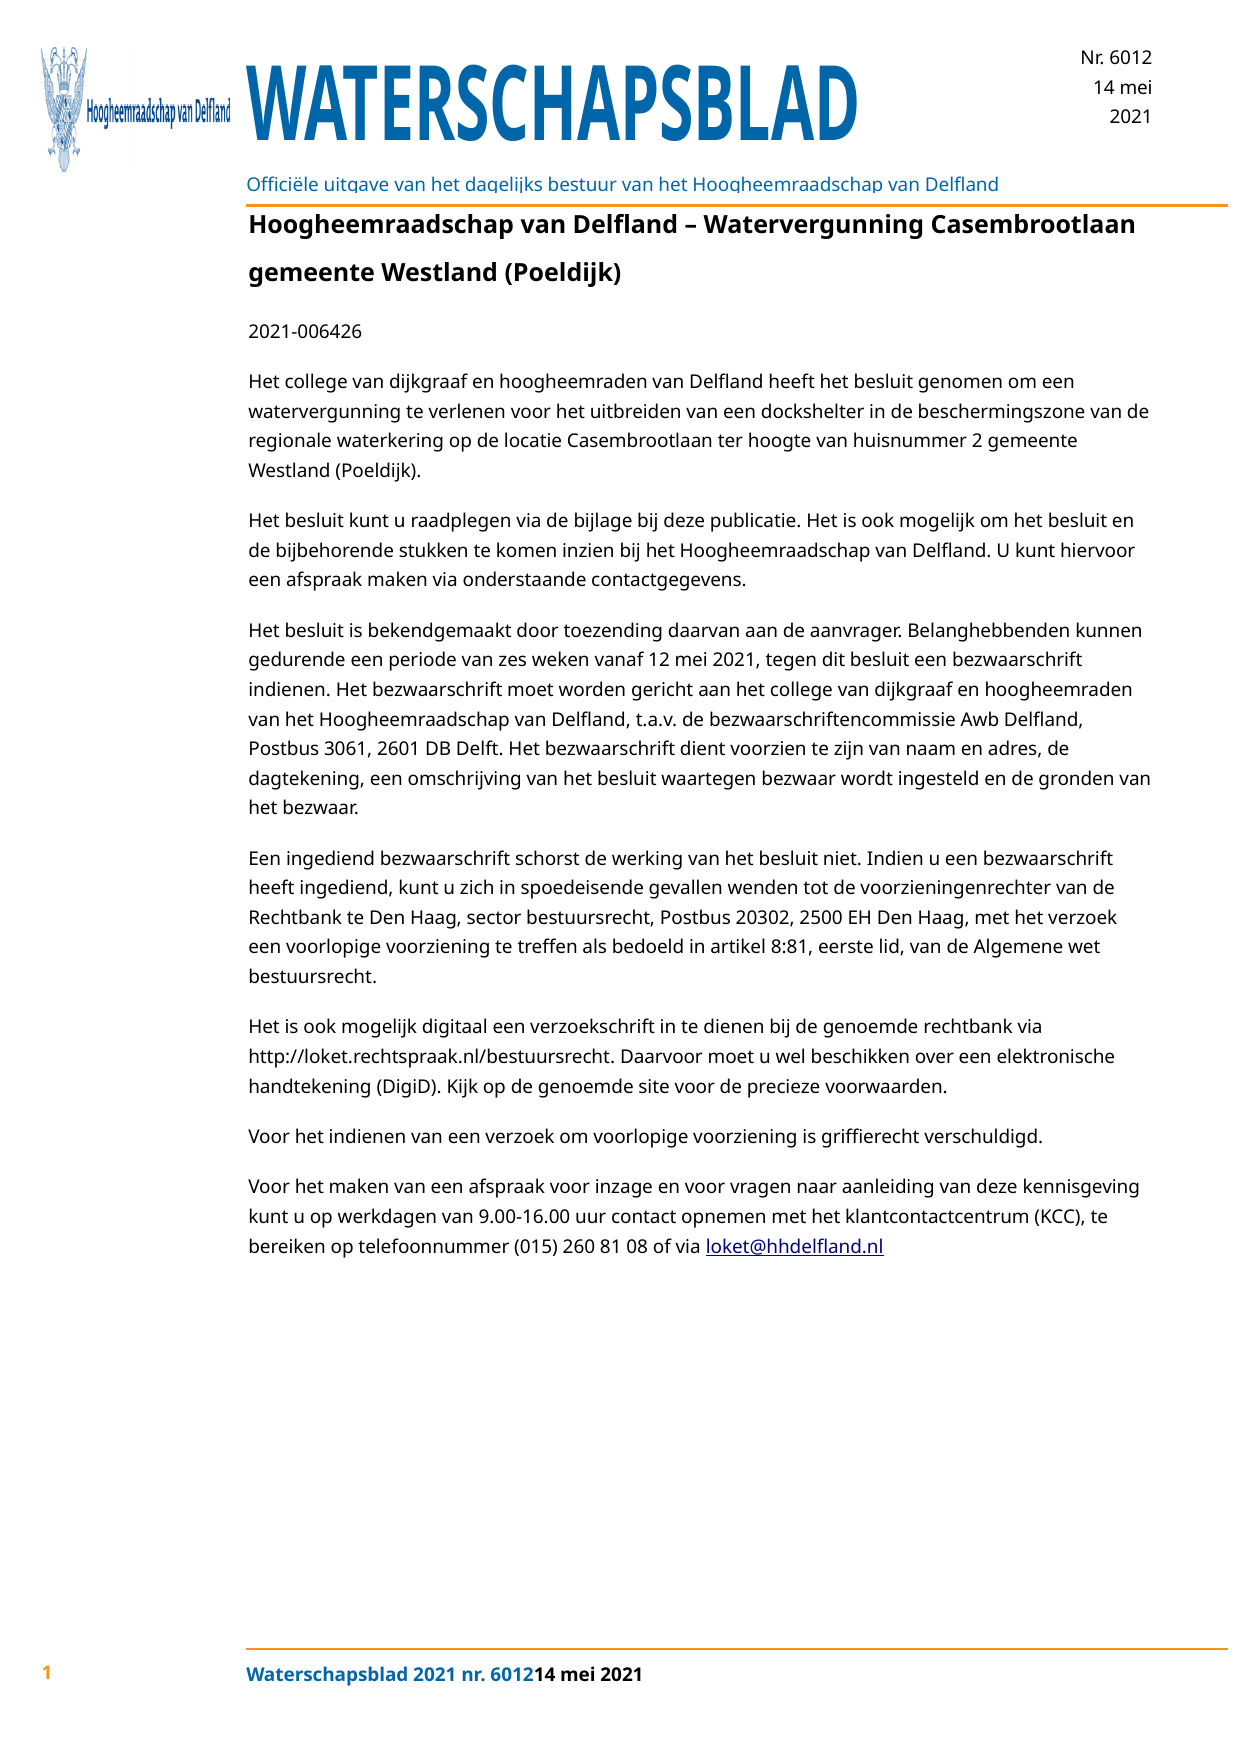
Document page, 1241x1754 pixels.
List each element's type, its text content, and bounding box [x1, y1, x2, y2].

text 2021-006426 [248, 318, 1152, 344]
text Voor het maken van een afspraak voor inzage en voor vragen naar aanleiding van deze kennisgeving kunt u op werkdagen van 9.00-16.00 uur contact opnemen met het klantcontactcentrum (KCC), te bereiken op telefoonnummer (015) 260 81 08 of via loket@hhdelfland.nl [248, 1174, 1152, 1259]
picture [41, 47, 231, 172]
text Voor het indienen van een verzoek om voorlopige voorziening is griffierecht verschuldigd. [248, 1123, 1152, 1149]
text Het is ook mogelijk digitaal een verzoekschrift in te dienen bij de genoemde rechtbank via http://loket.rechtspraak.nl/bestuursrecht. Daarvoor moet u wel beschikken over een elektronische handtekening (DigiD). Kijk op de genoemde site voor de precieze voorwaarden. [248, 1014, 1152, 1099]
text Een ingediend bezwaarschrift schorst de werking van het besluit niet. Indien u een bezwaarschrift heeft ingediend, kunt u zich in spoedeisende gevallen wenden tot de voorzieningenrechter van de Rechtbank te Den Haag, sector bestuursrecht, Postbus 20302, 2500 EH Den Haag, met het verzoek een voorlopige voorziening te treffen als bedoeld in artikel 8:81, eerste lid, van de Algemene wet bestuursrecht. [248, 845, 1152, 989]
text Het besluit is bekendgemaakt door toezending daarvan aan de aanvrager. Belanghebbenden kunnen gedurende een periode van zes weken vanaf 12 mei 2021, tegen dit besluit een bezwaarschrift indienen. Het bezwaarschrift moet worden gericht aan het college van dijkgraaf en hoogheemraden van het Hoogheemraadschap van Delfland, t.a.v. de bezwaarschriftencommissie Awb Delfland, Postbus 3061, 2601 DB Delft. Het bezwaarschrift dient voorzien te zijn van naam en adres, de dagtekening, een omschrijving van het besluit waartegen bezwaar wordt ingesteld en de gronden van het bezwaar. [248, 617, 1152, 820]
text Het college van dijkgraaf en hoogheemraden van Delfland heeft het besluit genomen om een watervergunning te verlenen voor het uitbreiden van een dockshelter in de beschermingszone van de regionale waterkering op de locatie Casembrootlaan ter hoogte van huisnummer 2 gemeente Westland (Poeldijk). [248, 368, 1152, 483]
text Hoogheemraadschap van Delfland – Watervergunning Casembrootlaan gemeente Westland (Poeldijk) [248, 207, 1152, 288]
text Het besluit kunt u raadplegen via de bijlage bij deze publicatie. Het is ook mogelijk om het besluit en de bijbehorende stukken te komen inzien bij het Hoogheemraadschap van Delfland. U kunt hiervoor een afspraak maken via onderstaande contactgegevens. [248, 507, 1152, 592]
